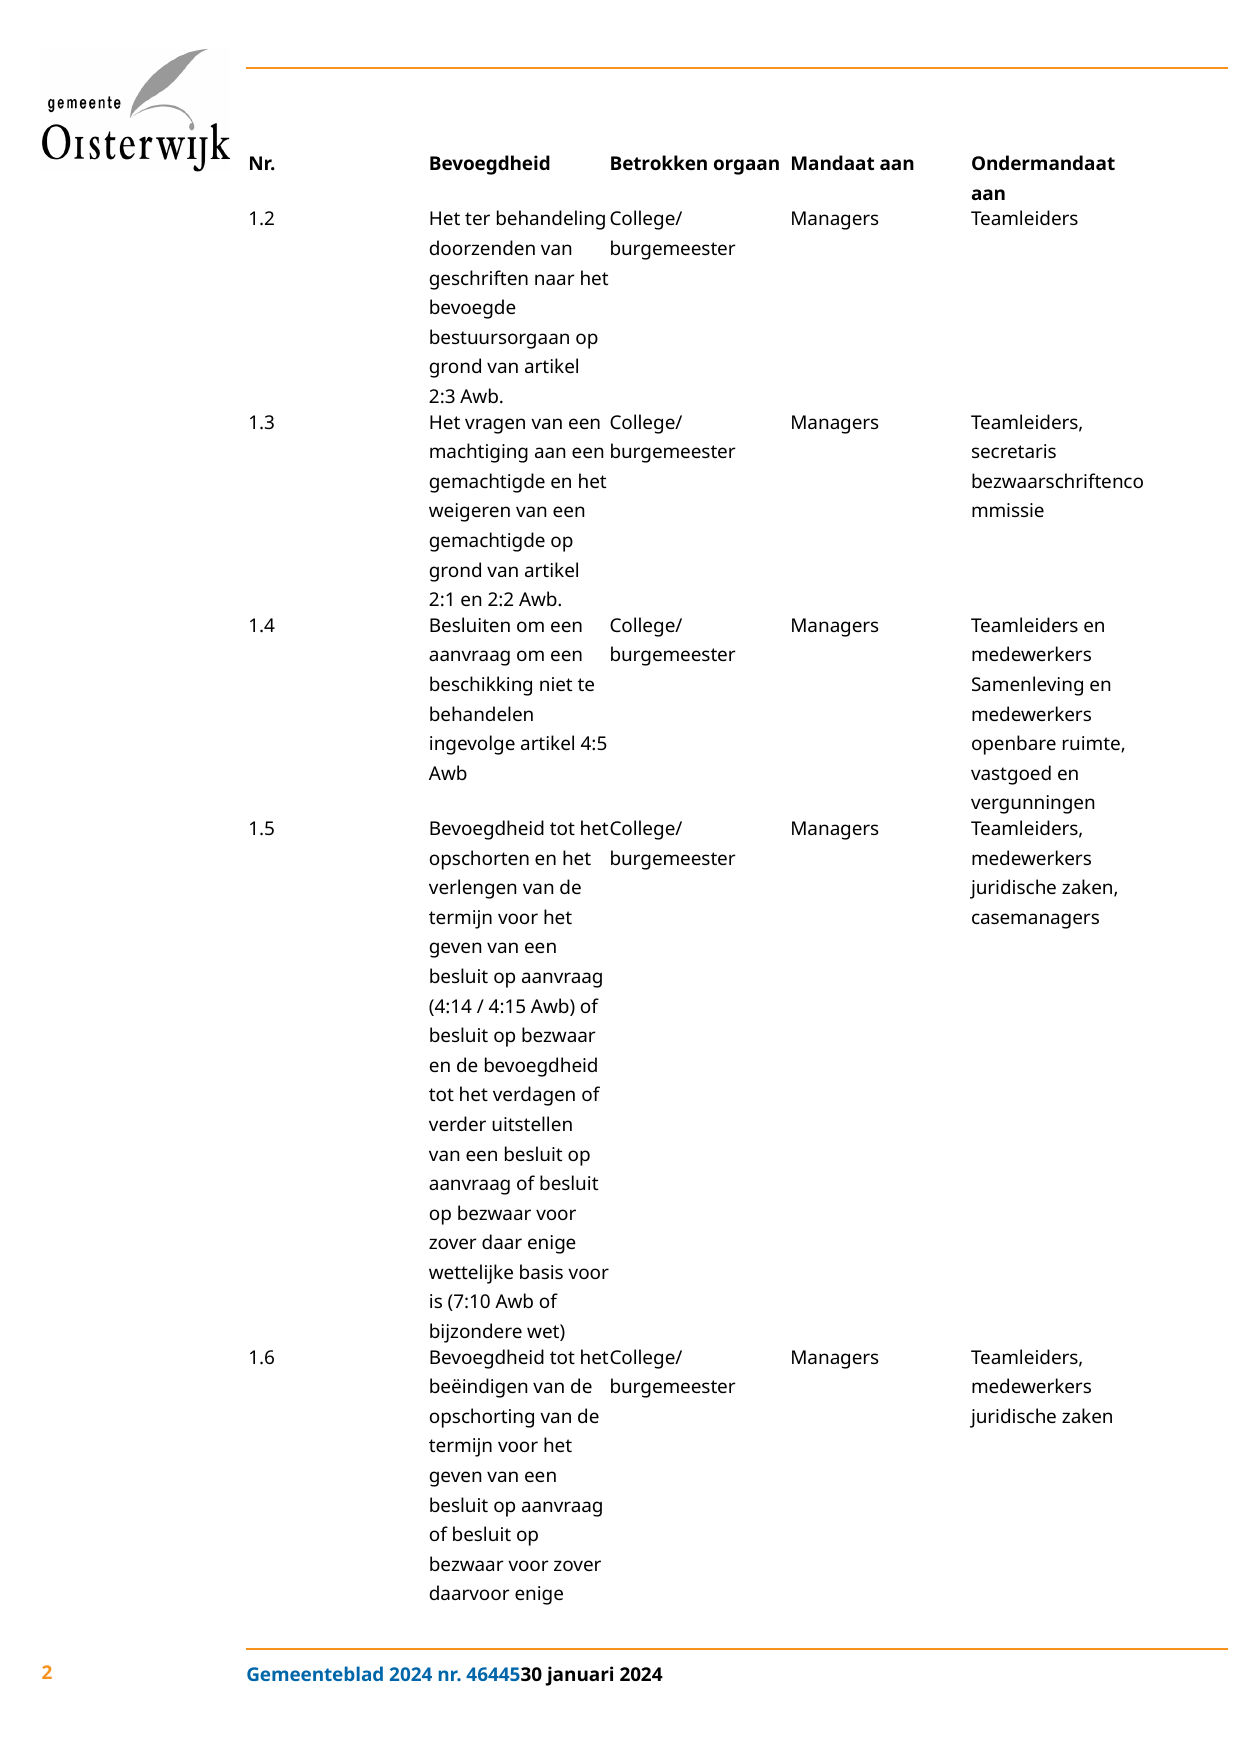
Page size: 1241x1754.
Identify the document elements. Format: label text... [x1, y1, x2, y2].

table_cell Teamleiders [971, 206, 1152, 409]
table_cell Managers [790, 612, 971, 815]
table_cell College/burgemeester [609, 409, 790, 612]
table_cell College/ burgemeester [609, 1344, 790, 1606]
table_cell 1.5 [248, 815, 429, 1344]
table_cell 1.3 [248, 409, 429, 612]
table_cell College/burgemeester [609, 206, 790, 409]
table_cell Teamleiders en medewerkers Samenleving en medewerkers openbare ruimte, vastgoed en vergunningen [971, 612, 1152, 815]
table_cell 1.4 [248, 612, 429, 815]
table_cell Managers [790, 1344, 971, 1606]
table_cell Managers [790, 815, 971, 1344]
table_cell Teamleiders, secretaris bezwaarschriftencommissie [971, 409, 1152, 612]
table_header Bevoegdheid [429, 150, 609, 206]
table_header Mandaat aan [790, 150, 971, 206]
table_cell College/ burgemeester [609, 815, 790, 1344]
table_cell Managers [790, 409, 971, 612]
table_header Betrokken orgaan [609, 150, 790, 206]
table_header Nr. [248, 150, 429, 206]
table_cell Managers [790, 206, 971, 409]
table_cell Teamleiders, medewerkers juridische zaken, casemanagers [971, 815, 1152, 1344]
table_cell Het vragen van een machtiging aan een gemachtigde en het weigeren van een gemachtigde op grond van artikel 2:1 en 2:2 Awb. [429, 409, 609, 612]
table_cell College/ burgemeester [609, 612, 790, 815]
table_cell 1.2 [248, 206, 429, 409]
table_cell 1.6 [248, 1344, 429, 1606]
table_cell Het ter behandeling doorzenden van geschriften naar het bevoegde bestuursorgaan op grond van artikel 2:3 Awb. [429, 206, 609, 409]
table_cell Teamleiders, medewerkers juridische zaken [971, 1344, 1152, 1606]
table_cell Bevoegdheid tot het opschorten en het verlengen van de termijn voor het geven van een besluit op aanvraag (4:14 / 4:15 Awb) of besluit op bezwaar en de bevoegdheid tot het verdagen of verder uitstellen van een besluit op aanvraag of besluit op bezwaar voor zover daar enige wettelijke basis voor is (7:10 Awb of bijzondere wet) [429, 815, 609, 1344]
table_cell Bevoegdheid tot het beëindigen van de opschorting van de termijn voor het geven van een besluit op aanvraag of besluit op bezwaar voor zover daarvoor enige [429, 1344, 609, 1606]
table_header Ondermandaat aan [971, 150, 1152, 206]
table_cell Besluiten om een aanvraag om een beschikking niet te behandelen ingevolge artikel 4:5 Awb [429, 612, 609, 815]
picture [41, 47, 231, 172]
